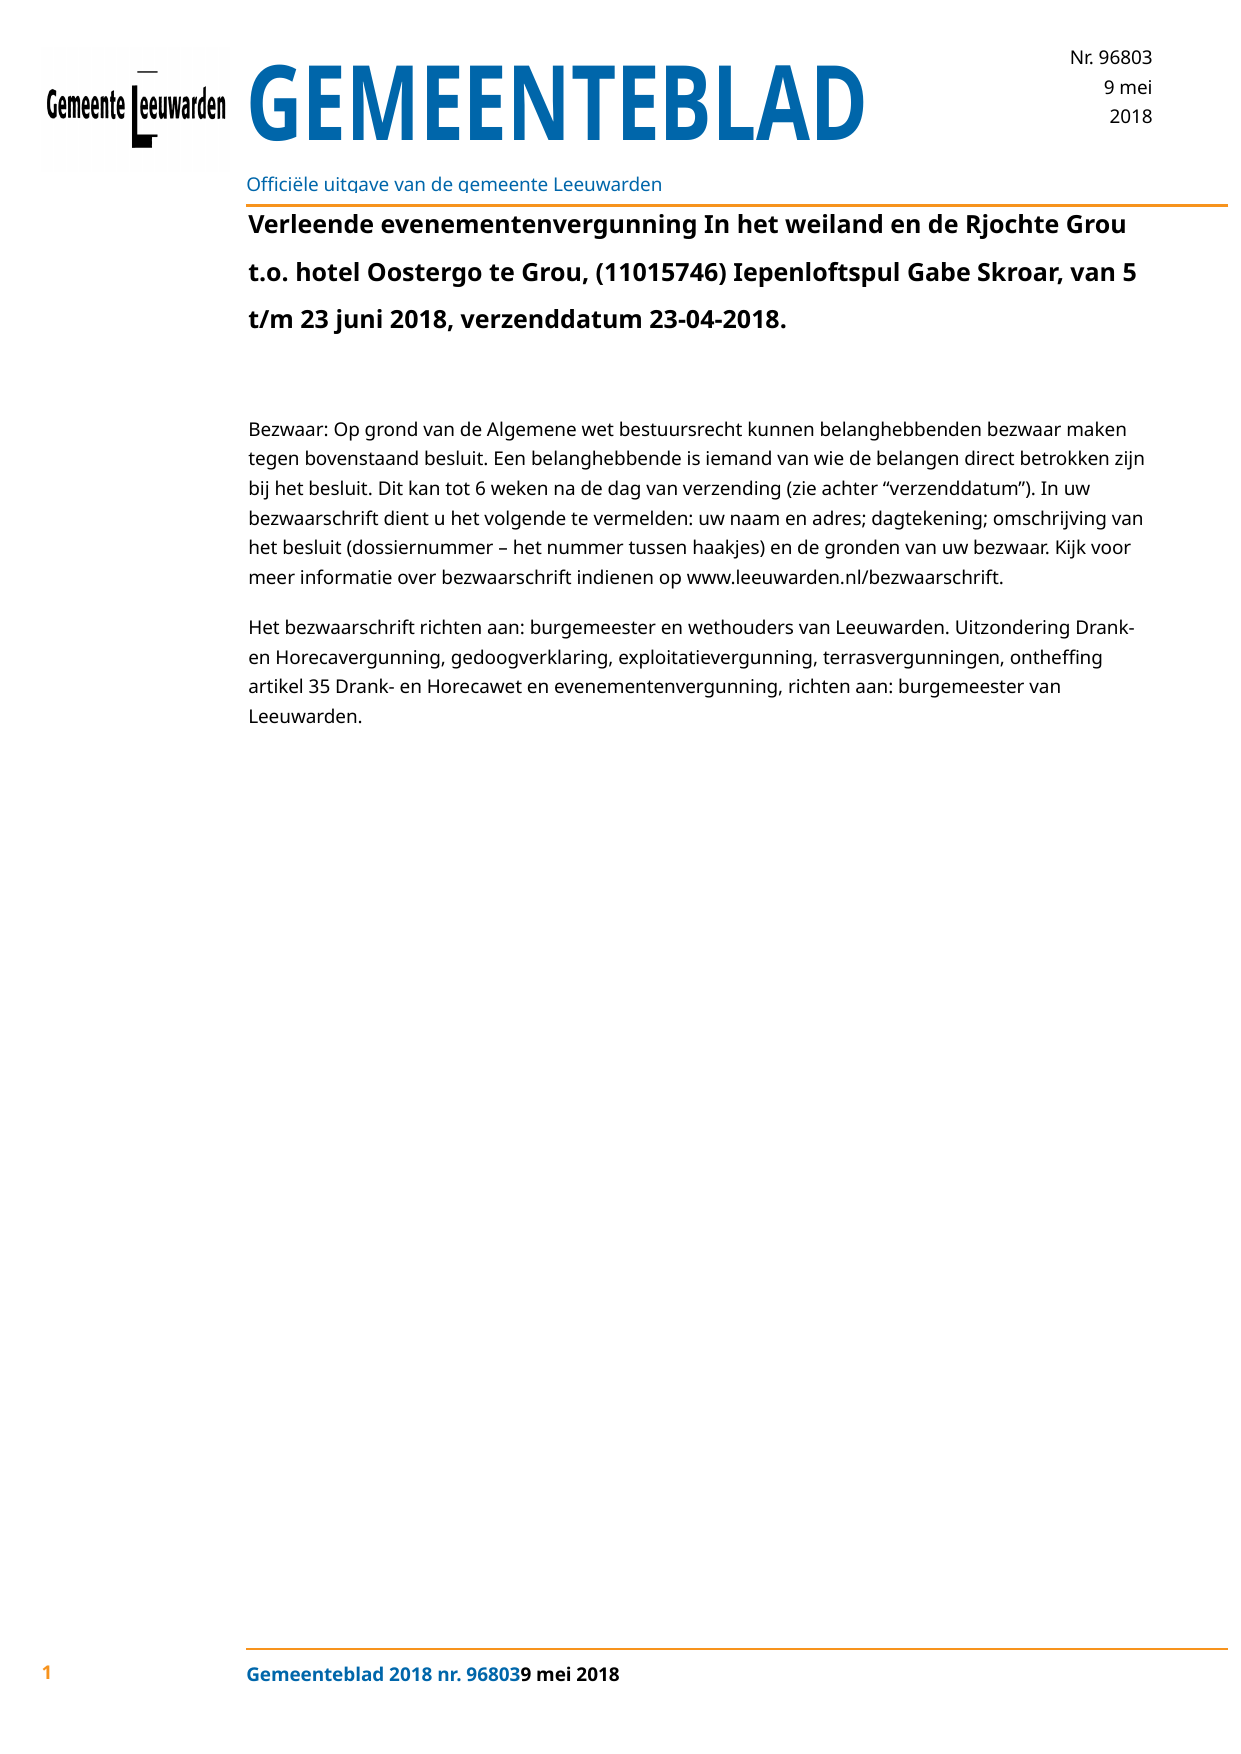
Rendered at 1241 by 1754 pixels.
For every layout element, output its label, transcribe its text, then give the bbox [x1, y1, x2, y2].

text Het bezwaarschrift richten aan: burgemeester en wethouders van Leeuwarden. Uitzondering Drank- en Horecavergunning, gedoogverklaring, exploitatievergunning, terrasvergunningen, ontheffing artikel 35 Drank- en Horecawet en evenementenvergunning, richten aan: burgemeester van Leeuwarden. [248, 614, 1152, 729]
picture [41, 47, 231, 172]
text Bezwaar: Op grond van de Algemene wet bestuursrecht kunnen belanghebbenden bezwaar maken tegen bovenstaand besluit. Een belanghebbende is iemand van wie de belangen direct betrokken zijn bij het besluit. Dit kan tot 6 weken na de dag van verzending (zie achter “verzenddatum”). In uw bezwaarschrift dient u het volgende te vermelden: uw naam en adres; dagtekening; omschrijving van het besluit (dossiernummer – het nummer tussen haakjes) en de gronden van uw bezwaar. Kijk voor meer informatie over bezwaarschrift indienen op www.leeuwarden.nl/bezwaarschrift. [248, 416, 1152, 589]
text Verleende evenementenvergunning In het weiland en de Rjochte Grou t.o. hotel Oostergo te Grou, (11015746) Iepenloftspul Gabe Skroar, van 5 t/m 23 juni 2018, verzenddatum 23-04-2018. [248, 207, 1152, 336]
